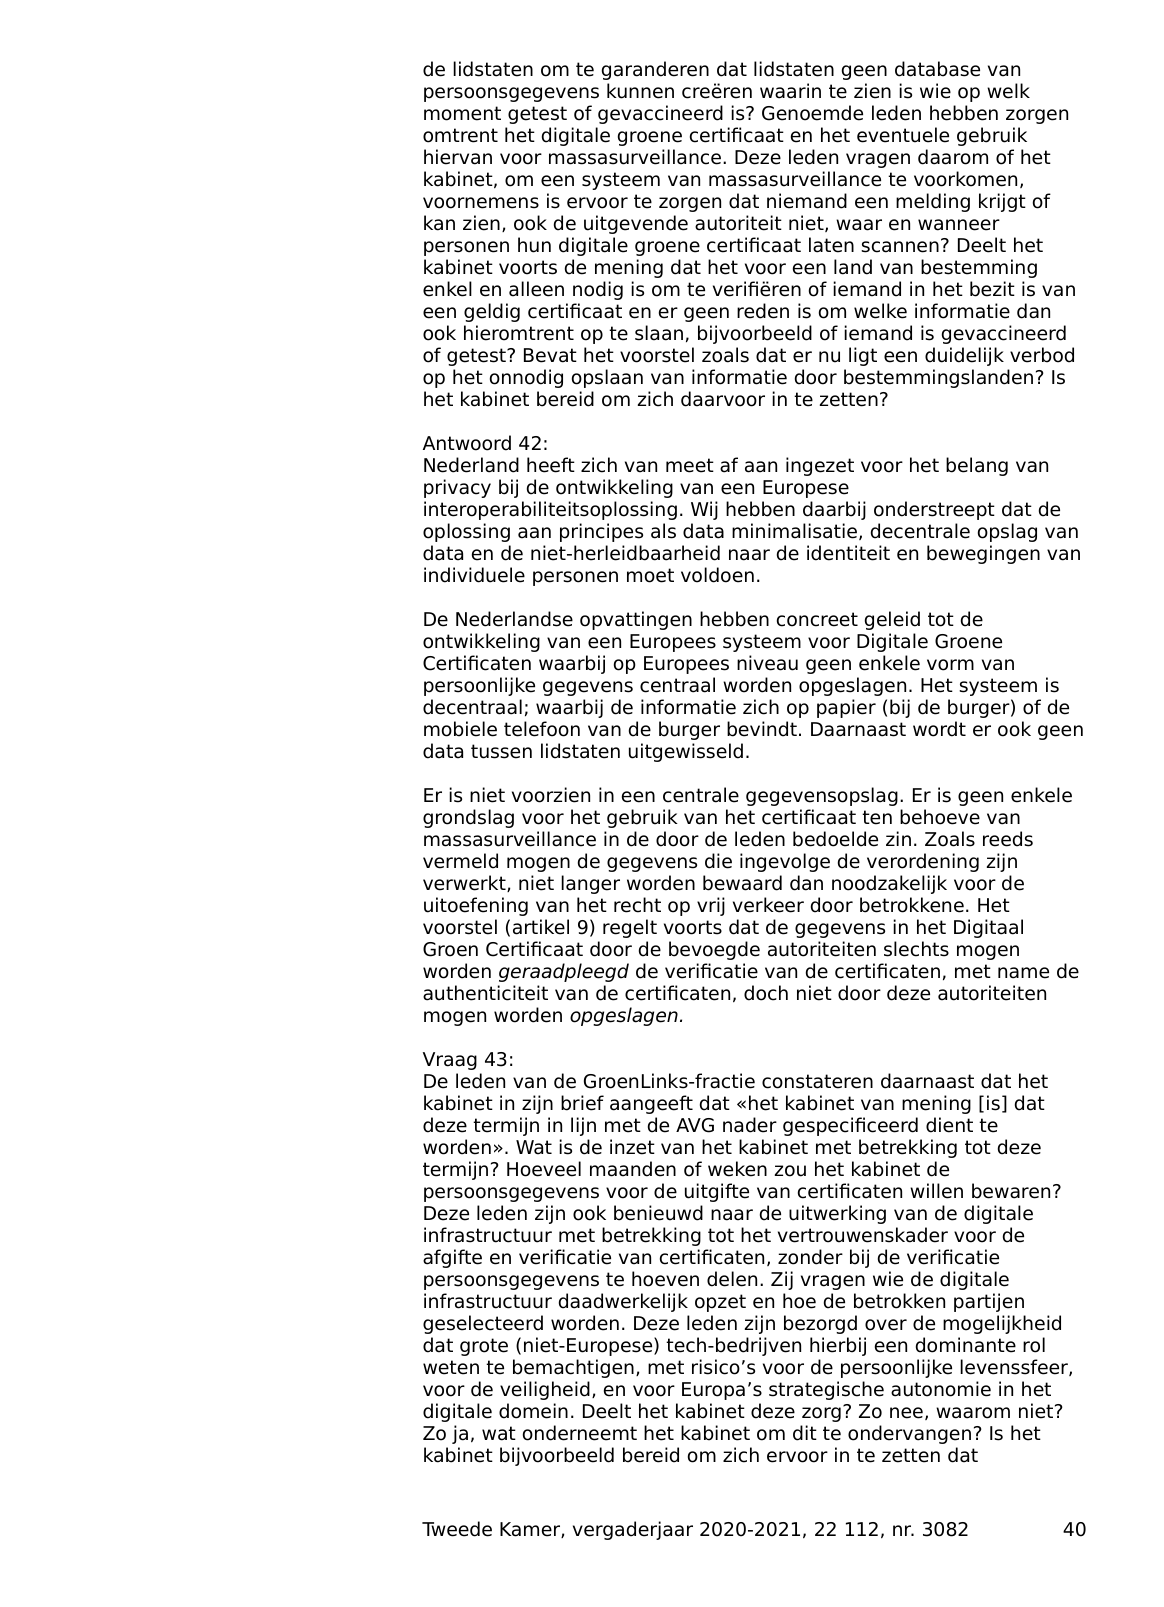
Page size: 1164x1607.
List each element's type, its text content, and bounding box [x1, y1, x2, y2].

text De Nederlandse opvattingen hebben concreet geleid tot de ontwikkeling van een Europees systeem voor Digitale Groene Certificaten waarbij op Europees niveau geen enkele vorm van persoonlijke gegevens centraal worden opgeslagen. Het systeem is decentraal; waarbij de informatie zich op papier (bij de burger) of de mobiele telefoon van de burger bevindt. Daarnaast wordt er ook geen data tussen lidstaten uitgewisseld. [422, 609, 1087, 763]
text De leden van de GroenLinks-fractie constateren daarnaast dat het kabinet in zijn brief aangeeft dat «het kabinet van mening [is] dat deze termijn in lijn met de AVG nader gespecificeerd dient te worden». Wat is de inzet van het kabinet met betrekking tot deze termijn? Hoeveel maanden of weken zou het kabinet de persoonsgegevens voor de uitgifte van certificaten willen bewaren? Deze leden zijn ook benieuwd naar de uitwerking van de digitale infrastructuur met betrekking tot het vertrouwenskader voor de afgifte en verificatie van certificaten, zonder bij de verificatie persoonsgegevens te hoeven delen. Zij vragen wie de digitale infrastructuur daadwerkelijk opzet en hoe de betrokken partijen geselecteerd worden. Deze leden zijn bezorgd over de mogelijkheid dat grote (niet-Europese) tech-bedrijven hierbij een dominante rol weten te bemachtigen, met risico’s voor de persoonlijke levenssfeer, voor de veiligheid, en voor Europa’s strategische autonomie in het digitale domein. Deelt het kabinet deze zorg? Zo nee, waarom niet? Zo ja, wat onderneemt het kabinet om dit te ondervangen? Is het kabinet bijvoorbeeld bereid om zich ervoor in te zetten dat [422, 1071, 1087, 1467]
text Antwoord 42: [422, 433, 1087, 455]
text Vraag 43: [422, 1049, 1087, 1071]
text de lidstaten om te garanderen dat lidstaten geen database van persoonsgegevens kunnen creëren waarin te zien is wie op welk moment getest of gevaccineerd is? Genoemde leden hebben zorgen omtrent het digitale groene certificaat en het eventuele gebruik hiervan voor massasurveillance. Deze leden vragen daarom of het kabinet, om een systeem van massasurveillance te voorkomen, voornemens is ervoor te zorgen dat niemand een melding krijgt of kan zien, ook de uitgevende autoriteit niet, waar en wanneer personen hun digitale groene certificaat laten scannen? Deelt het kabinet voorts de mening dat het voor een land van bestemming enkel en alleen nodig is om te verifiëren of iemand in het bezit is van een geldig certificaat en er geen reden is om welke informatie dan ook hieromtrent op te slaan, bijvoorbeeld of iemand is gevaccineerd of getest? Bevat het voorstel zoals dat er nu ligt een duidelijk verbod op het onnodig opslaan van informatie door bestemmingslanden? Is het kabinet bereid om zich daarvoor in te zetten? [422, 59, 1087, 411]
text Nederland heeft zich van meet af aan ingezet voor het belang van privacy bij de ontwikkeling van een Europese interoperabiliteitsoplossing. Wij hebben daarbij onderstreept dat de oplossing aan principes als data minimalisatie, decentrale opslag van data en de niet-herleidbaarheid naar de identiteit en bewegingen van individuele personen moet voldoen. [422, 455, 1087, 587]
text Er is niet voorzien in een centrale gegevensopslag. Er is geen enkele grondslag voor het gebruik van het certificaat ten behoeve van massasurveillance in de door de leden bedoelde zin. Zoals reeds vermeld mogen de gegevens die ingevolge de verordening zijn verwerkt, niet langer worden bewaard dan noodzakelijk voor de uitoefening van het recht op vrij verkeer door betrokkene. Het voorstel (artikel 9) regelt voorts dat de gegevens in het Digitaal Groen Certificaat door de bevoegde autoriteiten slechts mogen worden geraadpleegd de verificatie van de certificaten, met name de authenticiteit van de certificaten, doch niet door deze autoriteiten mogen worden opgeslagen. [422, 785, 1087, 1027]
